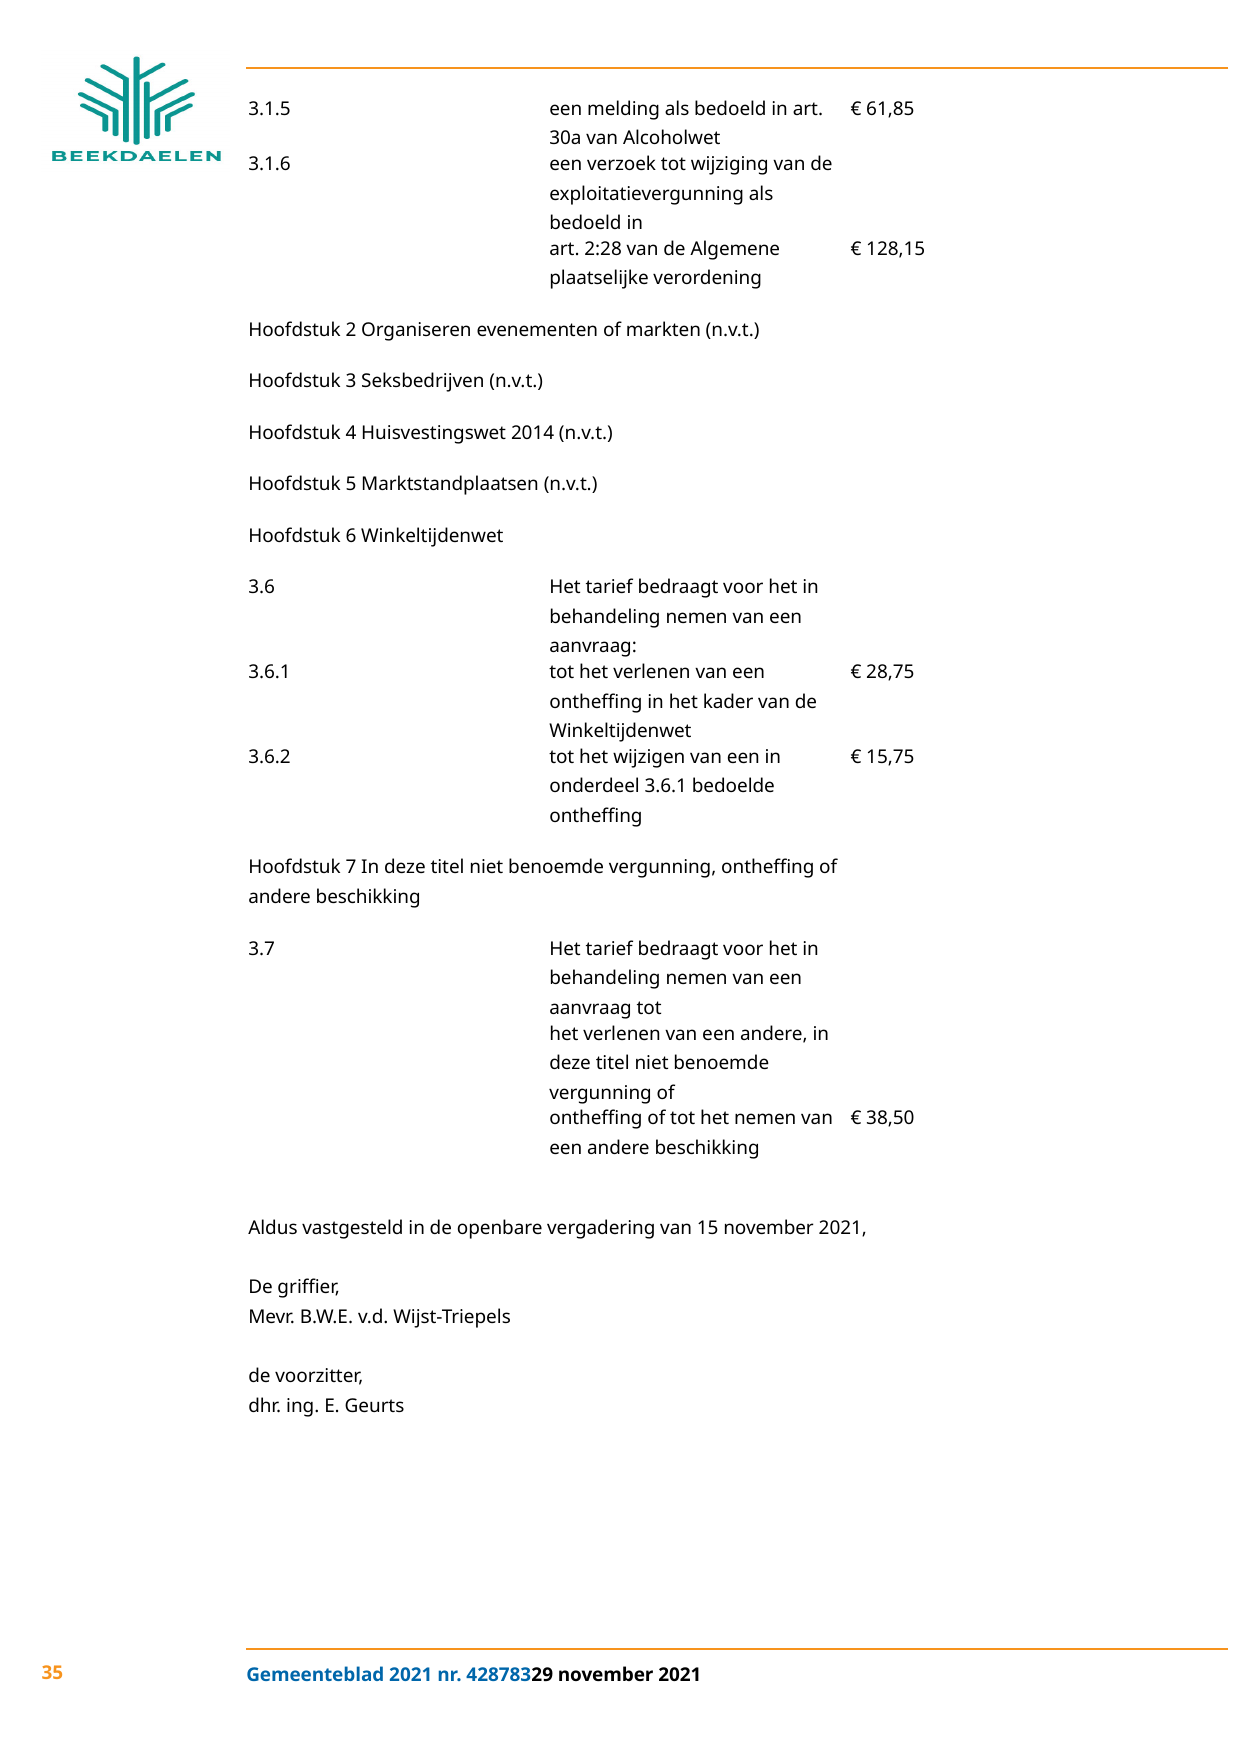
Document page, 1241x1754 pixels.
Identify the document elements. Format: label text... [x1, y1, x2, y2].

text de voorzitter, [248, 1362, 1152, 1388]
table_cell Het tarief bedraagt voor het in behandeling nemen van een aanvraag tot [549, 935, 850, 1020]
text Aldus vastgesteld in de openbare vergadering van 15 november 2021, [248, 1214, 1152, 1240]
table_cell [850, 522, 1152, 548]
table_cell [850, 419, 1152, 445]
table_cell 3.1.6 [248, 150, 549, 235]
table_cell [549, 909, 850, 935]
table_cell [248, 496, 549, 522]
text Mevr. B.W.E. v.d. Wijst-Triepels [248, 1303, 1152, 1329]
table_cell [248, 1160, 549, 1186]
table_cell [549, 496, 850, 522]
table_cell een melding als bedoeld in art. 30a van Alcoholwet [549, 95, 850, 150]
table_cell 3.1.5 [248, 95, 549, 150]
table_cell Hoofdstuk 6 Winkeltijdenwet [248, 522, 850, 548]
table_cell [850, 290, 1152, 316]
table_cell [850, 828, 1152, 854]
text De griffier, [248, 1274, 1152, 1299]
table_cell [850, 573, 1152, 658]
table_cell Hoofdstuk 4 Huisvestingswet 2014 (n.v.t.) [248, 419, 850, 445]
table_cell Hoofdstuk 3 Seksbedrijven (n.v.t.) [248, 368, 850, 393]
table_cell ontheffing of tot het nemen van een andere beschikking [549, 1105, 850, 1160]
table_cell [850, 1160, 1152, 1186]
table_cell art. 2:28 van de Algemene plaatselijke verordening [549, 235, 850, 290]
table_cell [248, 393, 549, 419]
table_cell Het tarief bedraagt voor het in behandeling nemen van een aanvraag: [549, 573, 850, 658]
table_cell [549, 290, 850, 316]
table_cell [850, 316, 1152, 342]
table_cell het verlenen van een andere, in deze titel niet benoemde vergunning of [549, 1020, 850, 1104]
table_cell [850, 342, 1152, 367]
table_cell € 28,75 [850, 658, 1152, 743]
table_cell Hoofdstuk 7 In deze titel niet benoemde vergunning, ontheffing of andere beschikking [248, 854, 850, 909]
table_cell [850, 548, 1152, 573]
table_cell 3.6.1 [248, 658, 549, 743]
table_cell [248, 909, 549, 935]
table_cell Hoofdstuk 5 Marktstandplaatsen (n.v.t.) [248, 470, 850, 496]
table_cell [549, 1186, 850, 1211]
table_cell Hoofdstuk 2 Organiseren evenementen of markten (n.v.t.) [248, 316, 850, 342]
table_cell [850, 909, 1152, 935]
table_cell [248, 235, 549, 290]
table_cell [248, 445, 549, 470]
text dhr. ing. E. Geurts [248, 1392, 1152, 1418]
picture [41, 47, 231, 172]
table_cell 3.6 [248, 573, 549, 658]
table_cell [248, 290, 549, 316]
table_cell € 61,85 [850, 95, 1152, 150]
table_cell [850, 150, 1152, 235]
table_cell € 38,50 [850, 1105, 1152, 1160]
table_cell [549, 342, 850, 367]
table_cell een verzoek tot wijziging van de exploitatievergunning als bedoeld in [549, 150, 850, 235]
table_cell [248, 1020, 549, 1104]
table_cell [850, 1186, 1152, 1211]
table_cell [549, 548, 850, 573]
table_cell tot het wijzigen van een in onderdeel 3.6.1 bedoelde ontheffing [549, 743, 850, 828]
table_cell [248, 548, 549, 573]
table_cell [549, 445, 850, 470]
table_cell [248, 1186, 549, 1211]
table_cell [248, 828, 549, 854]
table_cell [850, 368, 1152, 393]
table_cell tot het verlenen van een ontheffing in het kader van de Winkeltijdenwet [549, 658, 850, 743]
table_cell [850, 393, 1152, 419]
table_cell [549, 828, 850, 854]
table_cell 3.7 [248, 935, 549, 1020]
table_cell [549, 1160, 850, 1186]
table_cell [549, 393, 850, 419]
table_cell [850, 496, 1152, 522]
table_cell [850, 1020, 1152, 1104]
table_cell 3.6.2 [248, 743, 549, 828]
table_cell € 128,15 [850, 235, 1152, 290]
table_cell [850, 854, 1152, 909]
table_cell [248, 342, 549, 367]
table_cell € 15,75 [850, 743, 1152, 828]
table_cell [850, 470, 1152, 496]
table_cell [850, 935, 1152, 1020]
table_cell [248, 1105, 549, 1160]
table_cell [850, 445, 1152, 470]
